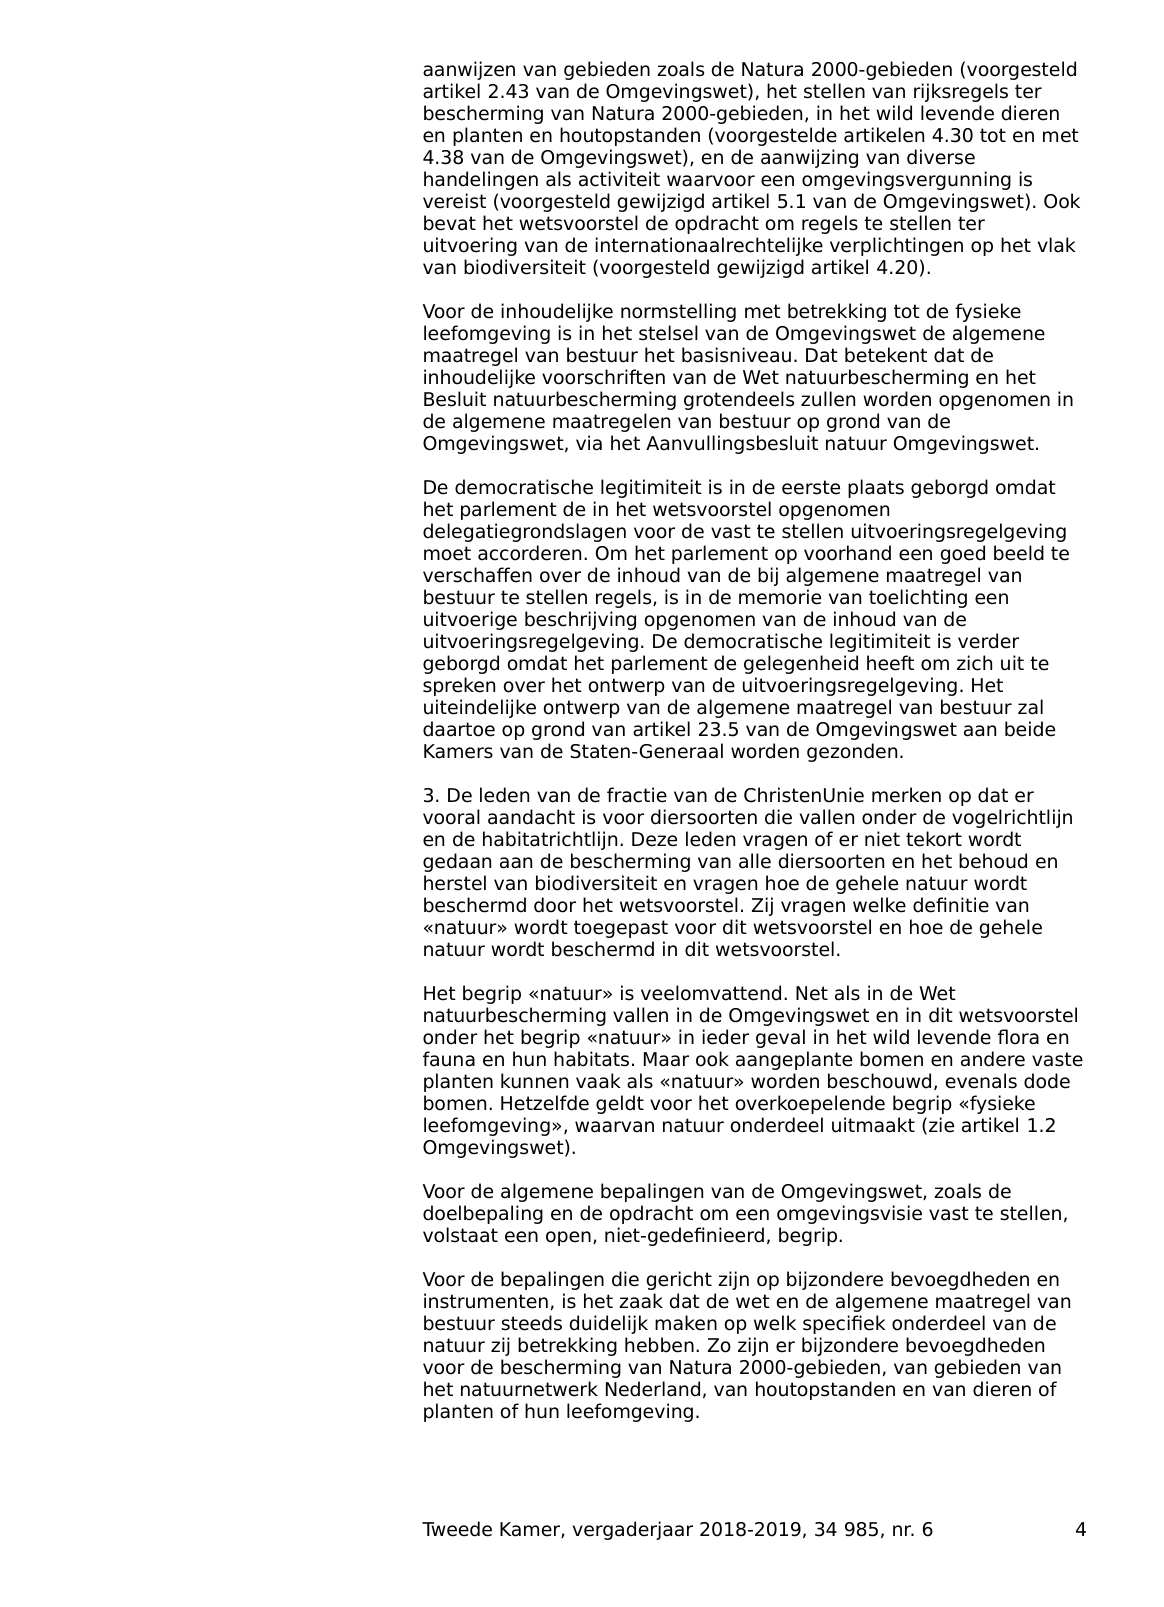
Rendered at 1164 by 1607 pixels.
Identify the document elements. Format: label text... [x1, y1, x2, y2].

text Het begrip «natuur» is veelomvattend. Net als in de Wet natuurbescherming vallen in de Omgevingswet en in dit wetsvoorstel onder het begrip «natuur» in ieder geval in het wild levende flora en fauna en hun habitats. Maar ook aangeplante bomen en andere vaste planten kunnen vaak als «natuur» worden beschouwd, evenals dode bomen. Hetzelfde geldt voor het overkoepelende begrip «fysieke leefomgeving», waarvan natuur onderdeel uitmaakt (zie artikel 1.2 Omgevingswet). [422, 983, 1087, 1159]
text Voor de bepalingen die gericht zijn op bijzondere bevoegdheden en instrumenten, is het zaak dat de wet en de algemene maatregel van bestuur steeds duidelijk maken op welk specifiek onderdeel van de natuur zij betrekking hebben. Zo zijn er bijzondere bevoegdheden voor de bescherming van Natura 2000-gebieden, van gebieden van het natuurnetwerk Nederland, van houtopstanden en van dieren of planten of hun leefomgeving. [422, 1269, 1087, 1423]
text Voor de algemene bepalingen van de Omgevingswet, zoals de doelbepaling en de opdracht om een omgevingsvisie vast te stellen, volstaat een open, niet-gedefinieerd, begrip. [422, 1181, 1087, 1247]
text Voor de inhoudelijke normstelling met betrekking tot de fysieke leefomgeving is in het stelsel van de Omgevingswet de algemene maatregel van bestuur het basisniveau. Dat betekent dat de inhoudelijke voorschriften van de Wet natuurbescherming en het Besluit natuurbescherming grotendeels zullen worden opgenomen in de algemene maatregelen van bestuur op grond van de Omgevingswet, via het Aanvullingsbesluit natuur Omgevingswet. [422, 301, 1087, 455]
text aanwijzen van gebieden zoals de Natura 2000-gebieden (voorgesteld artikel 2.43 van de Omgevingswet), het stellen van rijksregels ter bescherming van Natura 2000-gebieden, in het wild levende dieren en planten en houtopstanden (voorgestelde artikelen 4.30 tot en met 4.38 van de Omgevingswet), en de aanwijzing van diverse handelingen als activiteit waarvoor een omgevingsvergunning is vereist (voorgesteld gewijzigd artikel 5.1 van de Omgevingswet). Ook bevat het wetsvoorstel de opdracht om regels te stellen ter uitvoering van de internationaalrechtelijke verplichtingen op het vlak van biodiversiteit (voorgesteld gewijzigd artikel 4.20). [422, 59, 1087, 279]
text De democratische legitimiteit is in de eerste plaats geborgd omdat het parlement de in het wetsvoorstel opgenomen delegatiegrondslagen voor de vast te stellen uitvoeringsregelgeving moet accorderen. Om het parlement op voorhand een goed beeld te verschaffen over de inhoud van de bij algemene maatregel van bestuur te stellen regels, is in de memorie van toelichting een uitvoerige beschrijving opgenomen van de inhoud van de uitvoeringsregelgeving. De democratische legitimiteit is verder geborgd omdat het parlement de gelegenheid heeft om zich uit te spreken over het ontwerp van de uitvoeringsregelgeving. Het uiteindelijke ontwerp van de algemene maatregel van bestuur zal daartoe op grond van artikel 23.5 van de Omgevingswet aan beide Kamers van de Staten-Generaal worden gezonden. [422, 477, 1087, 763]
text 3. De leden van de fractie van de ChristenUnie merken op dat er vooral aandacht is voor diersoorten die vallen onder de vogelrichtlijn en de habitatrichtlijn. Deze leden vragen of er niet tekort wordt gedaan aan de bescherming van alle diersoorten en het behoud en herstel van biodiversiteit en vragen hoe de gehele natuur wordt beschermd door het wetsvoorstel. Zij vragen welke definitie van «natuur» wordt toegepast voor dit wetsvoorstel en hoe de gehele natuur wordt beschermd in dit wetsvoorstel. [422, 785, 1087, 961]
